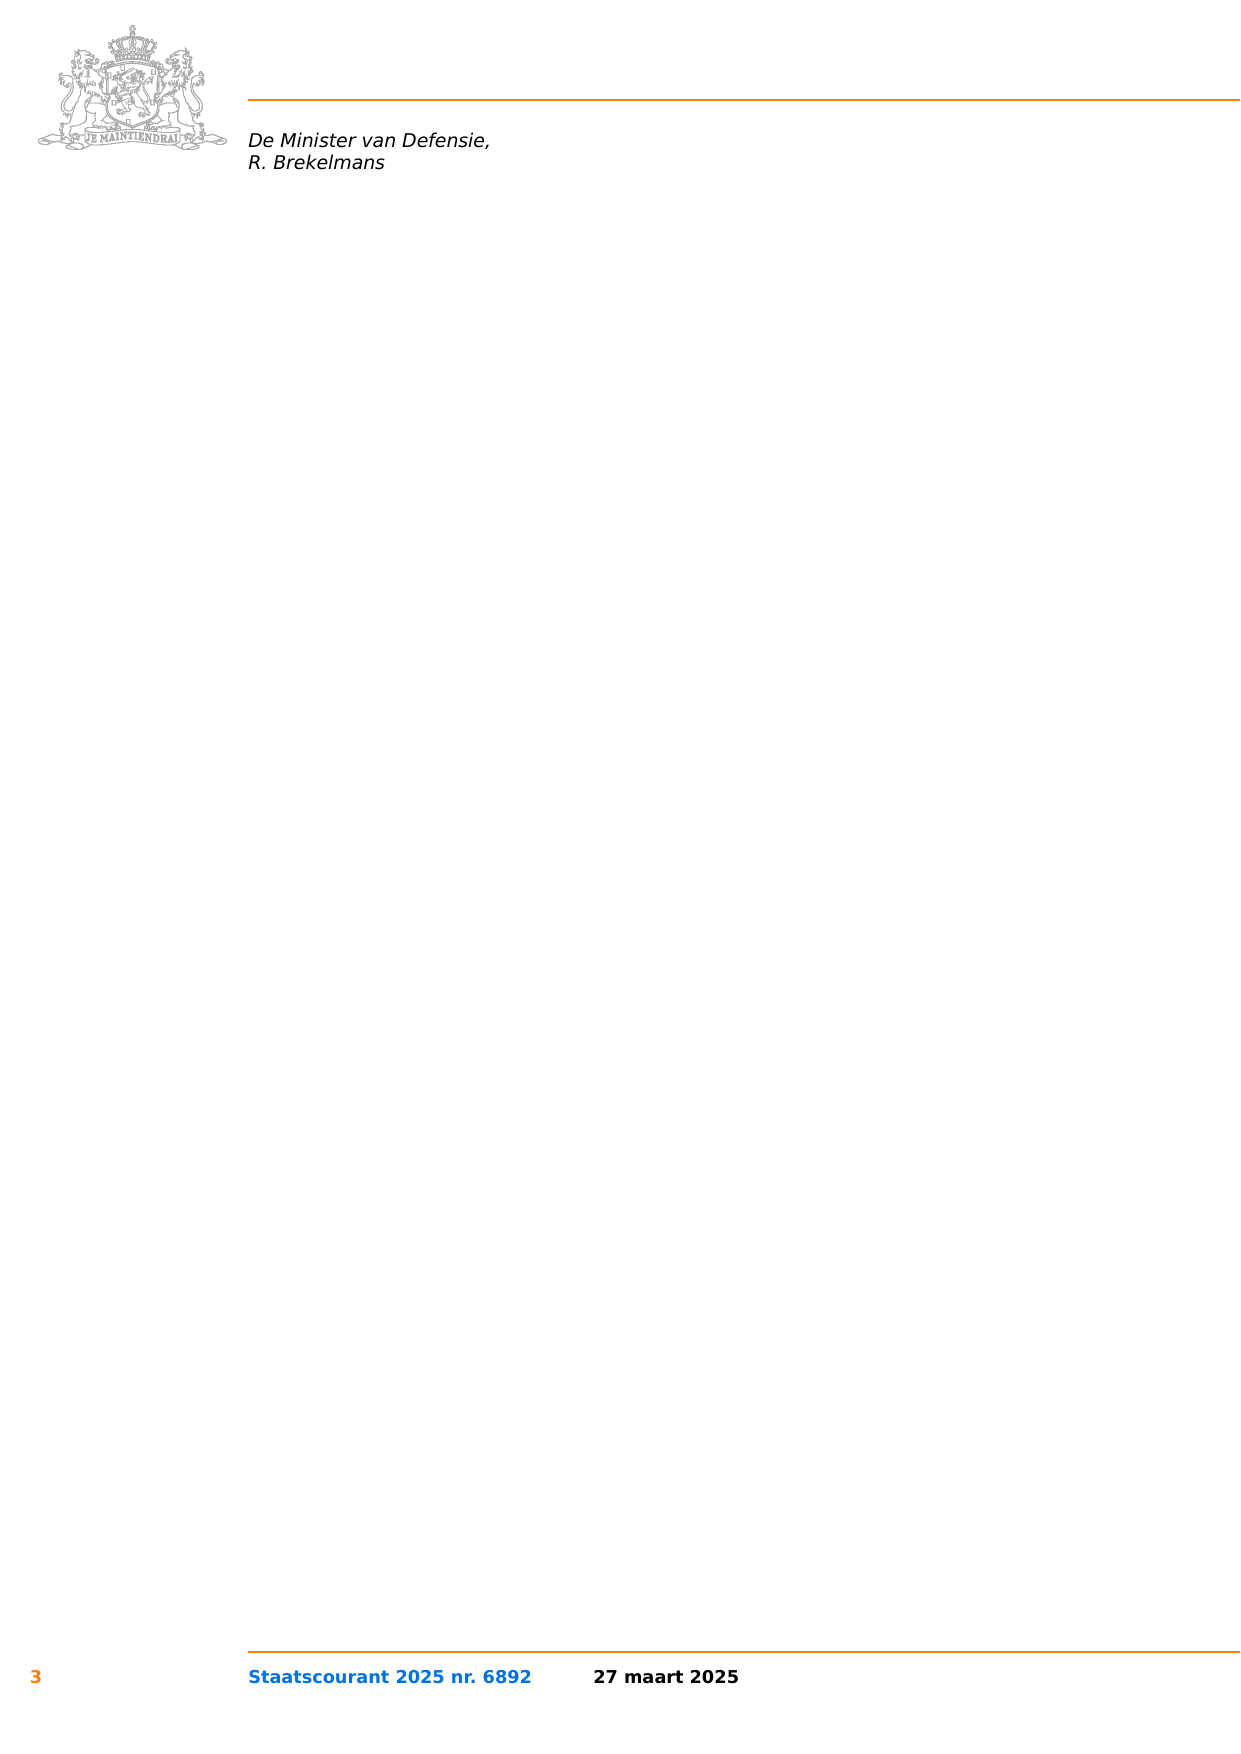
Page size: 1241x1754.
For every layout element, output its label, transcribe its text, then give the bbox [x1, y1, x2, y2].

picture [38, 25, 227, 150]
text De Minister van Defensie, R. Brekelmans [248, 130, 1163, 174]
